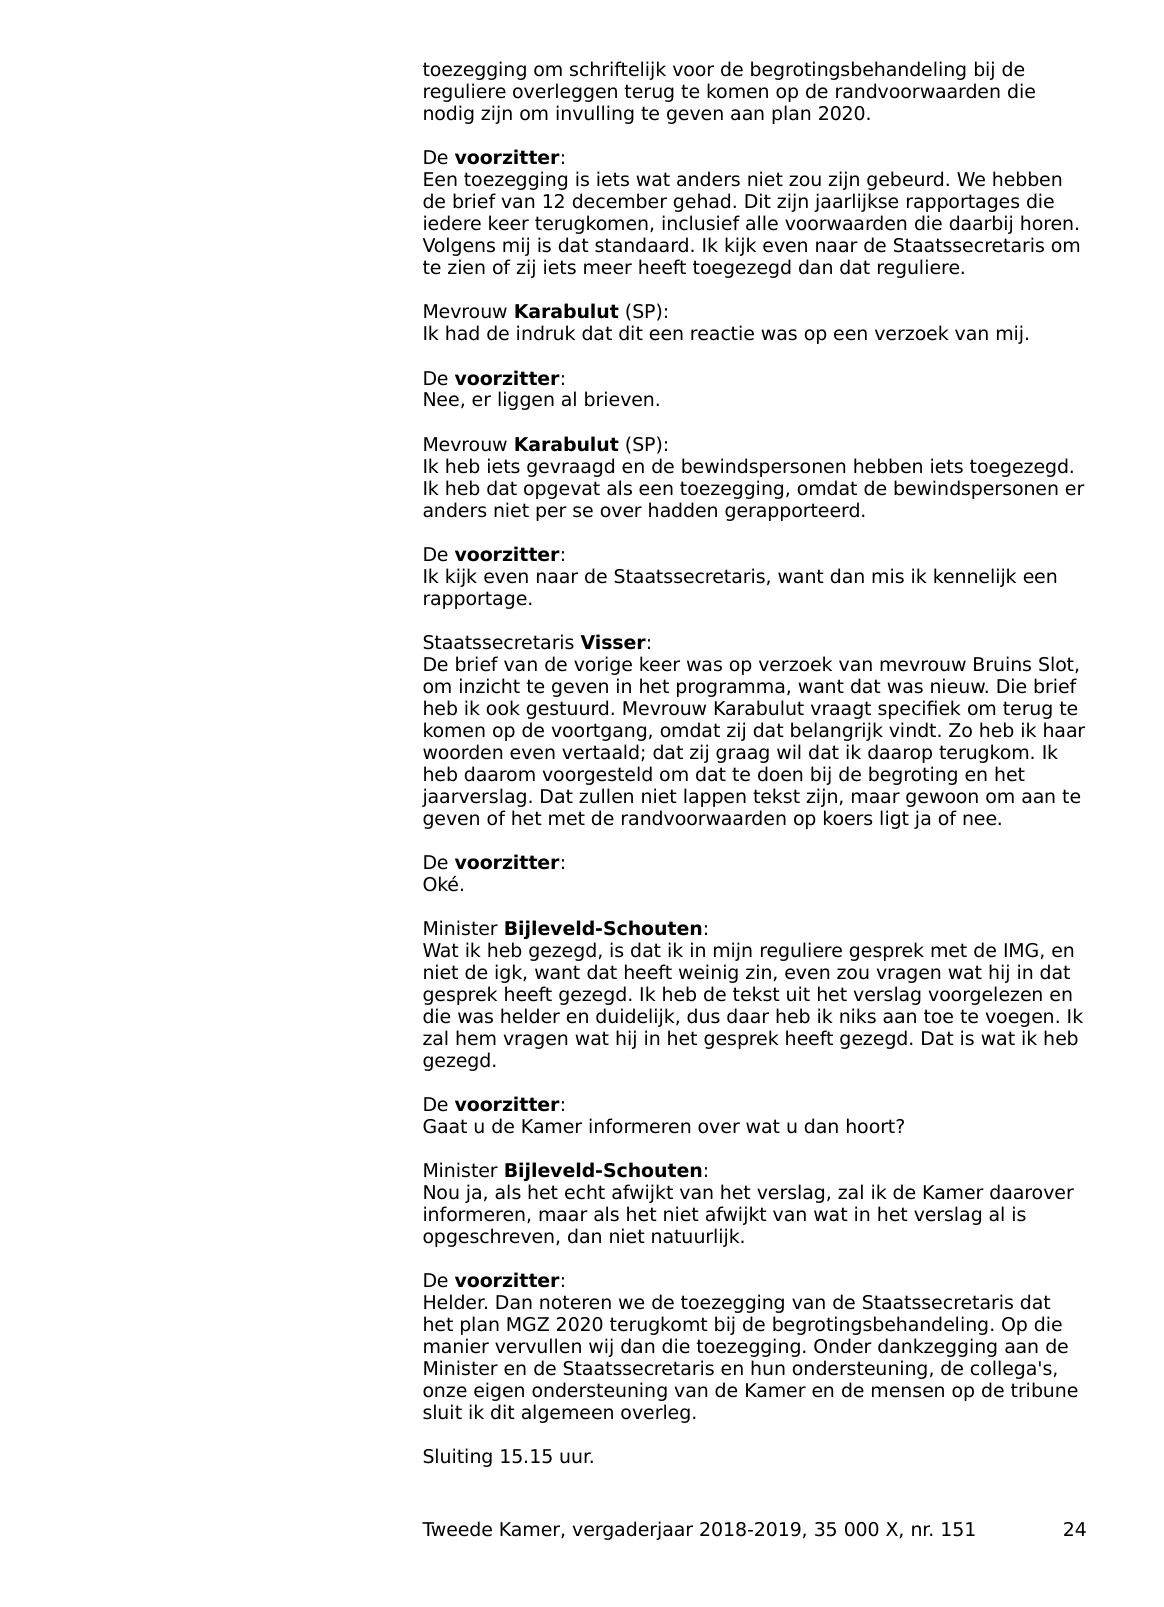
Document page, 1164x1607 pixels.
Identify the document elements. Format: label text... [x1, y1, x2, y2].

text Minister Bijleveld-Schouten: [422, 1160, 1087, 1182]
text toezegging om schriftelijk voor de begrotingsbehandeling bij de reguliere overleggen terug te komen op de randvoorwaarden die nodig zijn om invulling te geven aan plan 2020. [422, 59, 1087, 125]
text Helder. Dan noteren we de toezegging van de Staatssecretaris dat het plan MGZ 2020 terugkomt bij de begrotingsbehandeling. Op die manier vervullen wij dan die toezegging. Onder dankzegging aan de Minister en de Staatssecretaris en hun ondersteuning, de collega's, onze eigen ondersteuning van de Kamer en de mensen op de tribune sluit ik dit algemeen overleg. [422, 1292, 1087, 1424]
text Ik heb iets gevraagd en de bewindspersonen hebben iets toegezegd. Ik heb dat opgevat als een toezegging, omdat de bewindspersonen er anders niet per se over hadden gerapporteerd. [422, 456, 1087, 521]
text Minister Bijleveld-Schouten: [422, 918, 1087, 940]
text Gaat u de Kamer informeren over wat u dan hoort? [422, 1116, 1087, 1138]
text De voorzitter: [422, 1094, 1087, 1116]
text Ik had de indruk dat dit een reactie was op een verzoek van mij. [422, 323, 1087, 345]
text Oké. [422, 874, 1087, 896]
text Sluiting 15.15 uur. [422, 1446, 1087, 1468]
text Een toezegging is iets wat anders niet zou zijn gebeurd. We hebben de brief van 12 december gehad. Dit zijn jaarlijkse rapportages die iedere keer terugkomen, inclusief alle voorwaarden die daarbij horen. Volgens mij is dat standaard. Ik kijk even naar de Staatssecretaris om te zien of zij iets meer heeft toegezegd dan dat reguliere. [422, 169, 1087, 279]
text De brief van de vorige keer was op verzoek van mevrouw Bruins Slot, om inzicht te geven in het programma, want dat was nieuw. Die brief heb ik ook gestuurd. Mevrouw Karabulut vraagt specifiek om terug te komen op de voortgang, omdat zij dat belangrijk vindt. Zo heb ik haar woorden even vertaald; dat zij graag wil dat ik daarop terugkom. Ik heb daarom voorgesteld om dat te doen bij de begroting en het jaarverslag. Dat zullen niet lappen tekst zijn, maar gewoon om aan te geven of het met de randvoorwaarden op koers ligt ja of nee. [422, 654, 1087, 829]
text De voorzitter: [422, 147, 1087, 169]
text Staatssecretaris Visser: [422, 632, 1087, 654]
text Ik kijk even naar de Staatssecretaris, want dan mis ik kennelijk een rapportage. [422, 566, 1087, 609]
text De voorzitter: [422, 1270, 1087, 1292]
text De voorzitter: [422, 367, 1087, 389]
text Mevrouw Karabulut (SP): [422, 301, 1087, 323]
text Wat ik heb gezegd, is dat ik in mijn reguliere gesprek met de IMG, en niet de igk, want dat heeft weinig zin, even zou vragen wat hij in dat gesprek heeft gezegd. Ik heb de tekst uit het verslag voorgelezen en die was helder en duidelijk, dus daar heb ik niks aan toe te voegen. Ik zal hem vragen wat hij in het gesprek heeft gezegd. Dat is wat ik heb gezegd. [422, 940, 1087, 1072]
text Nou ja, als het echt afwijkt van het verslag, zal ik de Kamer daarover informeren, maar als het niet afwijkt van wat in het verslag al is opgeschreven, dan niet natuurlijk. [422, 1182, 1087, 1248]
text De voorzitter: [422, 852, 1087, 874]
text De voorzitter: [422, 544, 1087, 566]
text Mevrouw Karabulut (SP): [422, 433, 1087, 456]
text Nee, er liggen al brieven. [422, 389, 1087, 411]
